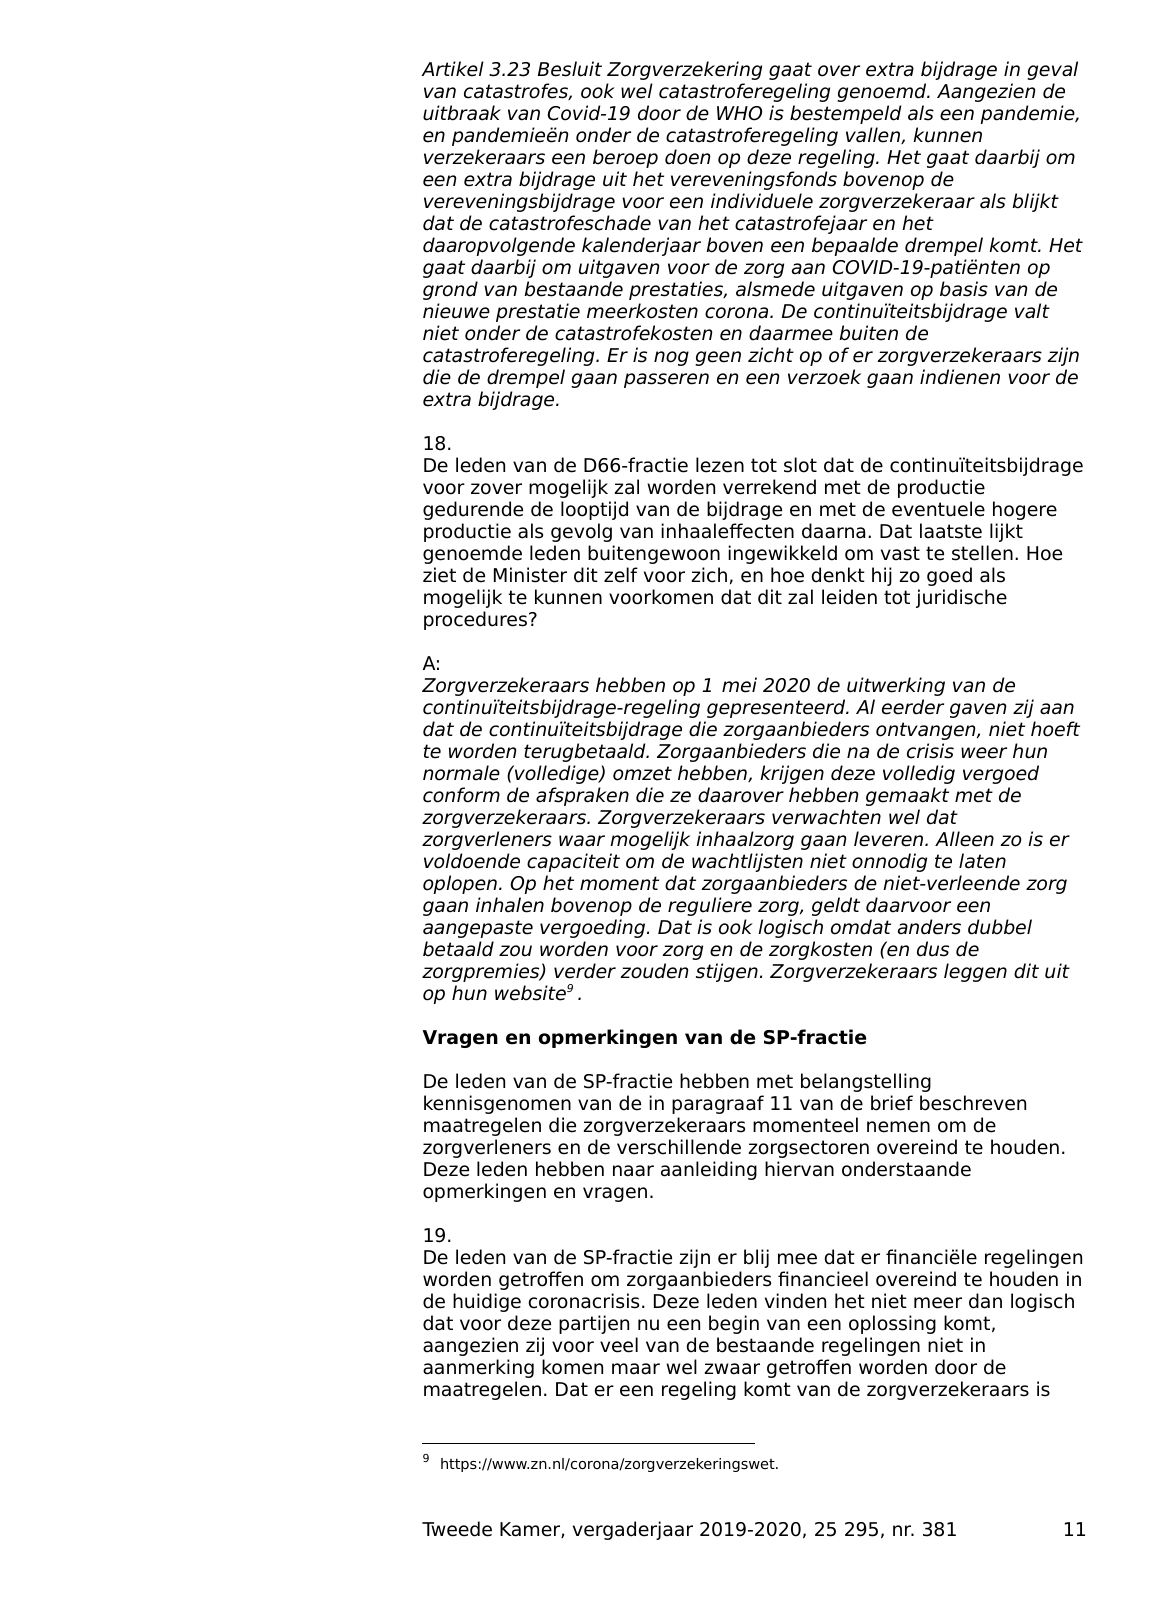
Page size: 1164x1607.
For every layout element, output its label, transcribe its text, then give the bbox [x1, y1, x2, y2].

text https://www.zn.nl/corona/zorgverzekeringswet. [422, 1452, 1087, 1474]
text De leden van de SP-fractie zijn er blij mee dat er financiële regelingen worden getroffen om zorgaanbieders financieel overeind te houden in de huidige coronacrisis. Deze leden vinden het niet meer dan logisch dat voor deze partijen nu een begin van een oplossing komt, aangezien zij voor veel van de bestaande regelingen niet in aanmerking komen maar wel zwaar getroffen worden door de maatregelen. Dat er een regeling komt van de zorgverzekeraars is [422, 1247, 1087, 1401]
text 18. [422, 433, 1087, 455]
text Artikel 3.23 Besluit Zorgverzekering gaat over extra bijdrage in geval van catastrofes, ook wel catastroferegeling genoemd. Aangezien de uitbraak van Covid-19 door de WHO is bestempeld als een pandemie, en pandemieën onder de catastroferegeling vallen, kunnen verzekeraars een beroep doen op deze regeling. Het gaat daarbij om een extra bijdrage uit het vereveningsfonds bovenop de vereveningsbijdrage voor een individuele zorgverzekeraar als blijkt dat de catastrofeschade van het catastrofejaar en het daaropvolgende kalenderjaar boven een bepaalde drempel komt. Het gaat daarbij om uitgaven voor de zorg aan COVID-19-patiënten op grond van bestaande prestaties, alsmede uitgaven op basis van de nieuwe prestatie meerkosten corona. De continuïteitsbijdrage valt niet onder de catastrofekosten en daarmee buiten de catastroferegeling. Er is nog geen zicht op of er zorgverzekeraars zijn die de drempel gaan passeren en een verzoek gaan indienen voor de extra bijdrage. [422, 59, 1087, 411]
subtitle Vragen en opmerkingen van de SP-fractie [422, 1027, 1087, 1049]
text A: [422, 653, 1087, 675]
text De leden van de SP-fractie hebben met belangstelling kennisgenomen van de in paragraaf 11 van de brief beschreven maatregelen die zorgverzekeraars momenteel nemen om de zorgverleners en de verschillende zorgsectoren overeind te houden. Deze leden hebben naar aanleiding hiervan onderstaande opmerkingen en vragen. [422, 1071, 1087, 1203]
text 19. [422, 1225, 1087, 1247]
text Zorgverzekeraars hebben op 1 mei 2020 de uitwerking van de continuïteitsbijdrage-regeling gepresenteerd. Al eerder gaven zij aan dat de continuïteitsbijdrage die zorgaanbieders ontvangen, niet hoeft te worden terugbetaald. Zorgaanbieders die na de crisis weer hun normale (volledige) omzet hebben, krijgen deze volledig vergoed conform de afspraken die ze daarover hebben gemaakt met de zorgverzekeraars. Zorgverzekeraars verwachten wel dat zorgverleners waar mogelijk inhaalzorg gaan leveren. Alleen zo is er voldoende capaciteit om de wachtlijsten niet onnodig te laten oplopen. Op het moment dat zorgaanbieders de niet-verleende zorg gaan inhalen bovenop de reguliere zorg, geldt daarvoor een aangepaste vergoeding. Dat is ook logisch omdat anders dubbel betaald zou worden voor zorg en de zorgkosten (en dus de zorgpremies) verder zouden stijgen. Zorgverzekeraars leggen dit uit op hun website. [422, 675, 1087, 1004]
text De leden van de D66-fractie lezen tot slot dat de continuïteitsbijdrage voor zover mogelijk zal worden verrekend met de productie gedurende de looptijd van de bijdrage en met de eventuele hogere productie als gevolg van inhaaleffecten daarna. Dat laatste lijkt genoemde leden buitengewoon ingewikkeld om vast te stellen. Hoe ziet de Minister dit zelf voor zich, en hoe denkt hij zo goed als mogelijk te kunnen voorkomen dat dit zal leiden tot juridische procedures? [422, 455, 1087, 631]
